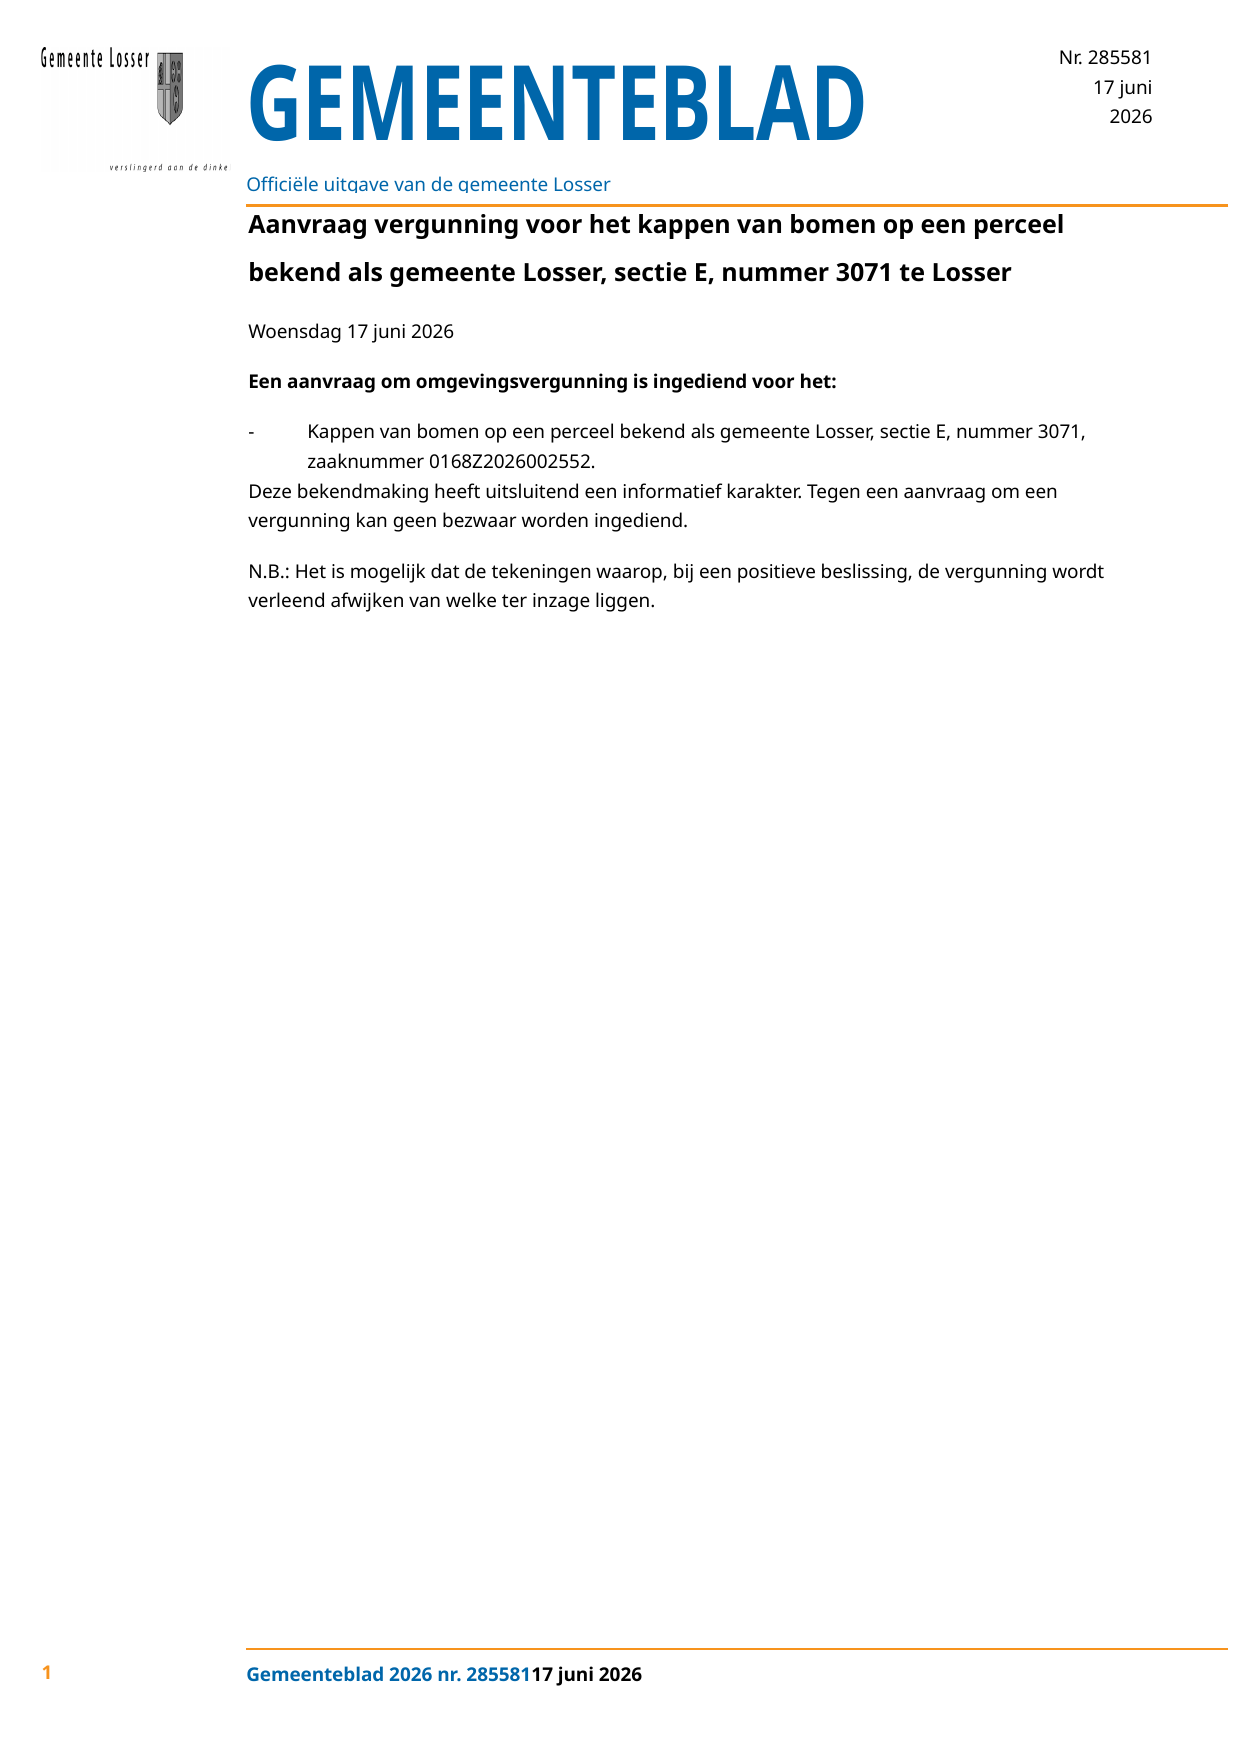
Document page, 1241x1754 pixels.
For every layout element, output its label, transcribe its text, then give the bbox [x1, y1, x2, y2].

text Deze bekendmaking heeft uitsluitend een informatief karakter. Tegen een aanvraag om een vergunning kan geen bezwaar worden ingediend. [248, 478, 1152, 533]
picture [41, 47, 231, 172]
text Een aanvraag om omgevingsvergunning is ingediend voor het: [248, 368, 1152, 394]
text N.B.: Het is mogelijk dat de tekeningen waarop, bij een positieve beslissing, de vergunning wordt verleend afwijken van welke ter inzage liggen. [248, 558, 1152, 613]
list Kappen van bomen op een perceel bekend als gemeente Losser, sectie E, nummer 3071, zaaknummer 0168Z2026002552. [248, 419, 1152, 474]
text Woensdag 17 juni 2026 [248, 318, 1152, 344]
text Aanvraag vergunning voor het kappen van bomen op een perceel bekend als gemeente Losser, sectie E, nummer 3071 te Losser [248, 207, 1152, 288]
